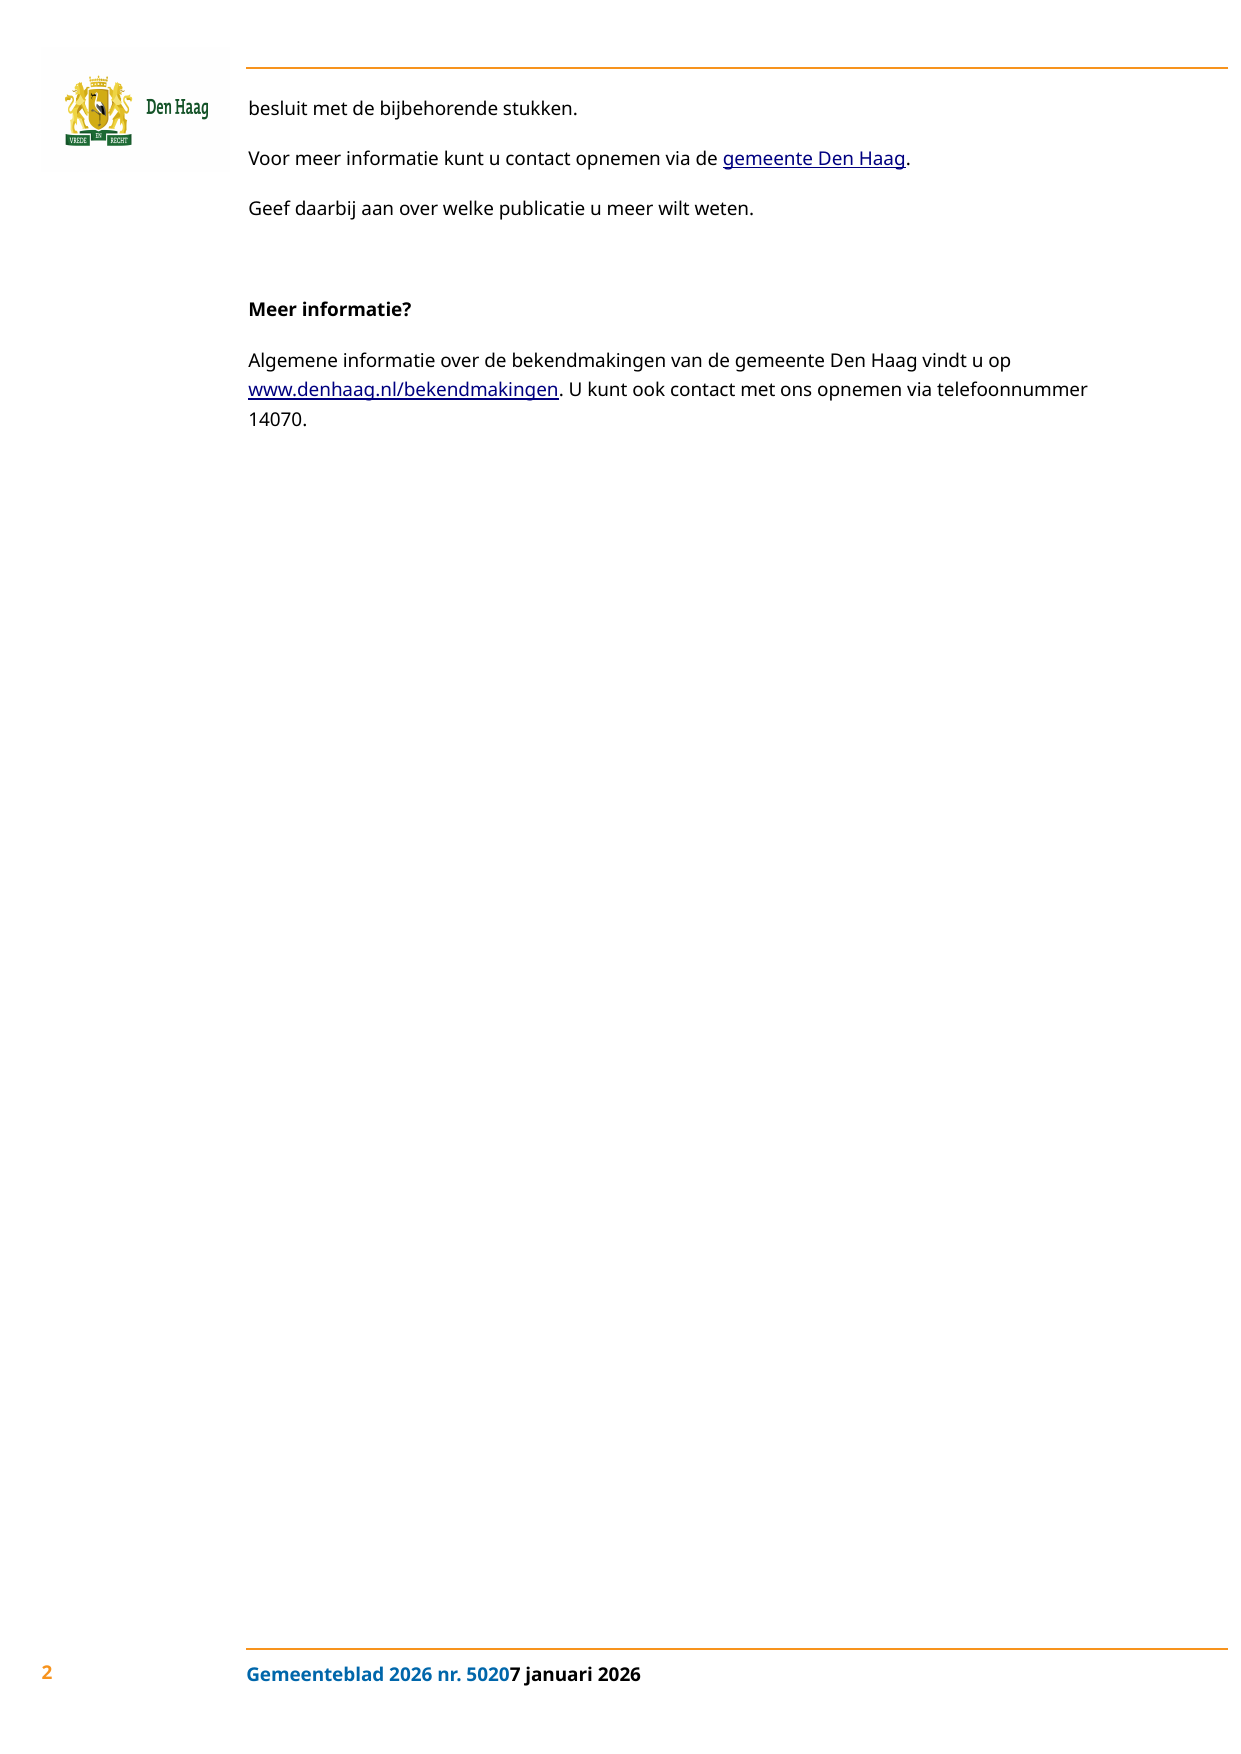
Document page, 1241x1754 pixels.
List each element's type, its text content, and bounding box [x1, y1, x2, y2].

text Meer informatie? [248, 296, 1152, 322]
text Geef daarbij aan over welke publicatie u meer wilt weten. [248, 196, 1152, 221]
picture [41, 47, 231, 172]
text Algemene informatie over de bekendmakingen van de gemeente Den Haag vindt u op www.denhaag.nl/bekendmakingen. U kunt ook contact met ons opnemen via telefoonnummer 14070. [248, 347, 1152, 432]
text besluit met de bijbehorende stukken. [248, 95, 1152, 121]
text Voor meer informatie kunt u contact opnemen via de gemeente Den Haag. [248, 145, 1152, 171]
